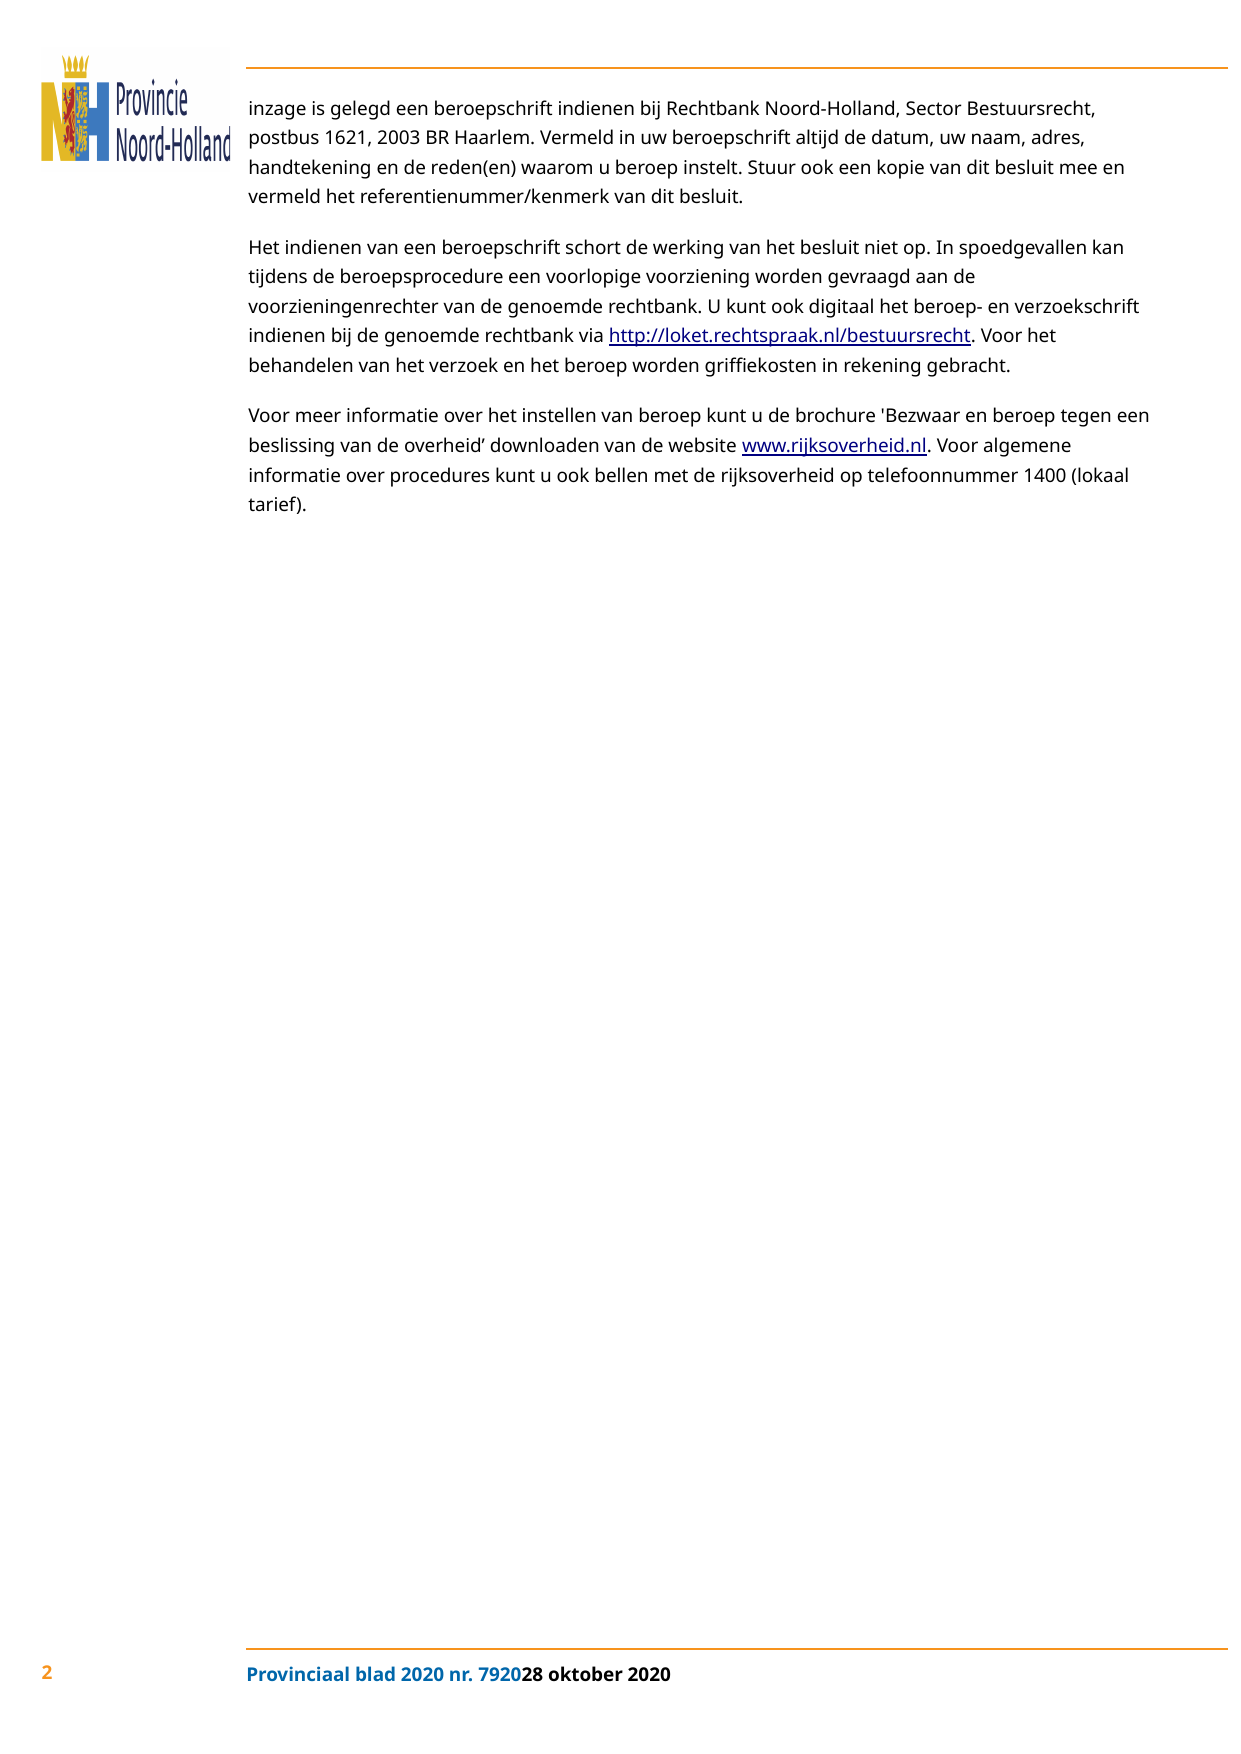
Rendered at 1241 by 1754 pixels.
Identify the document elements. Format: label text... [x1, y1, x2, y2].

text Voor meer informatie over het instellen van beroep kunt u de brochure 'Bezwaar en beroep tegen een beslissing van de overheid’ downloaden van de website www.rijksoverheid.nl. Voor algemene informatie over procedures kunt u ook bellen met de rijksoverheid op telefoonnummer 1400 (lokaal tarief). [248, 403, 1152, 517]
text Het indienen van een beroepschrift schort de werking van het besluit niet op. In spoedgevallen kan tijdens de beroepsprocedure een voorlopige voorziening worden gevraagd aan de voorzieningenrechter van de genoemde rechtbank. U kunt ook digitaal het beroep- en verzoekschrift indienen bij de genoemde rechtbank via http://loket.rechtspraak.nl/bestuursrecht. Voor het behandelen van het verzoek en het beroep worden griffiekosten in rekening gebracht. [248, 234, 1152, 378]
picture [41, 47, 231, 172]
text inzage is gelegd een beroepschrift indienen bij Rechtbank Noord-Holland, Sector Bestuursrecht, postbus 1621, 2003 BR Haarlem. Vermeld in uw beroepschrift altijd de datum, uw naam, adres, handtekening en de reden(en) waarom u beroep instelt. Stuur ook een kopie van dit besluit mee en vermeld het referentienummer/kenmerk van dit besluit. [248, 95, 1152, 209]
